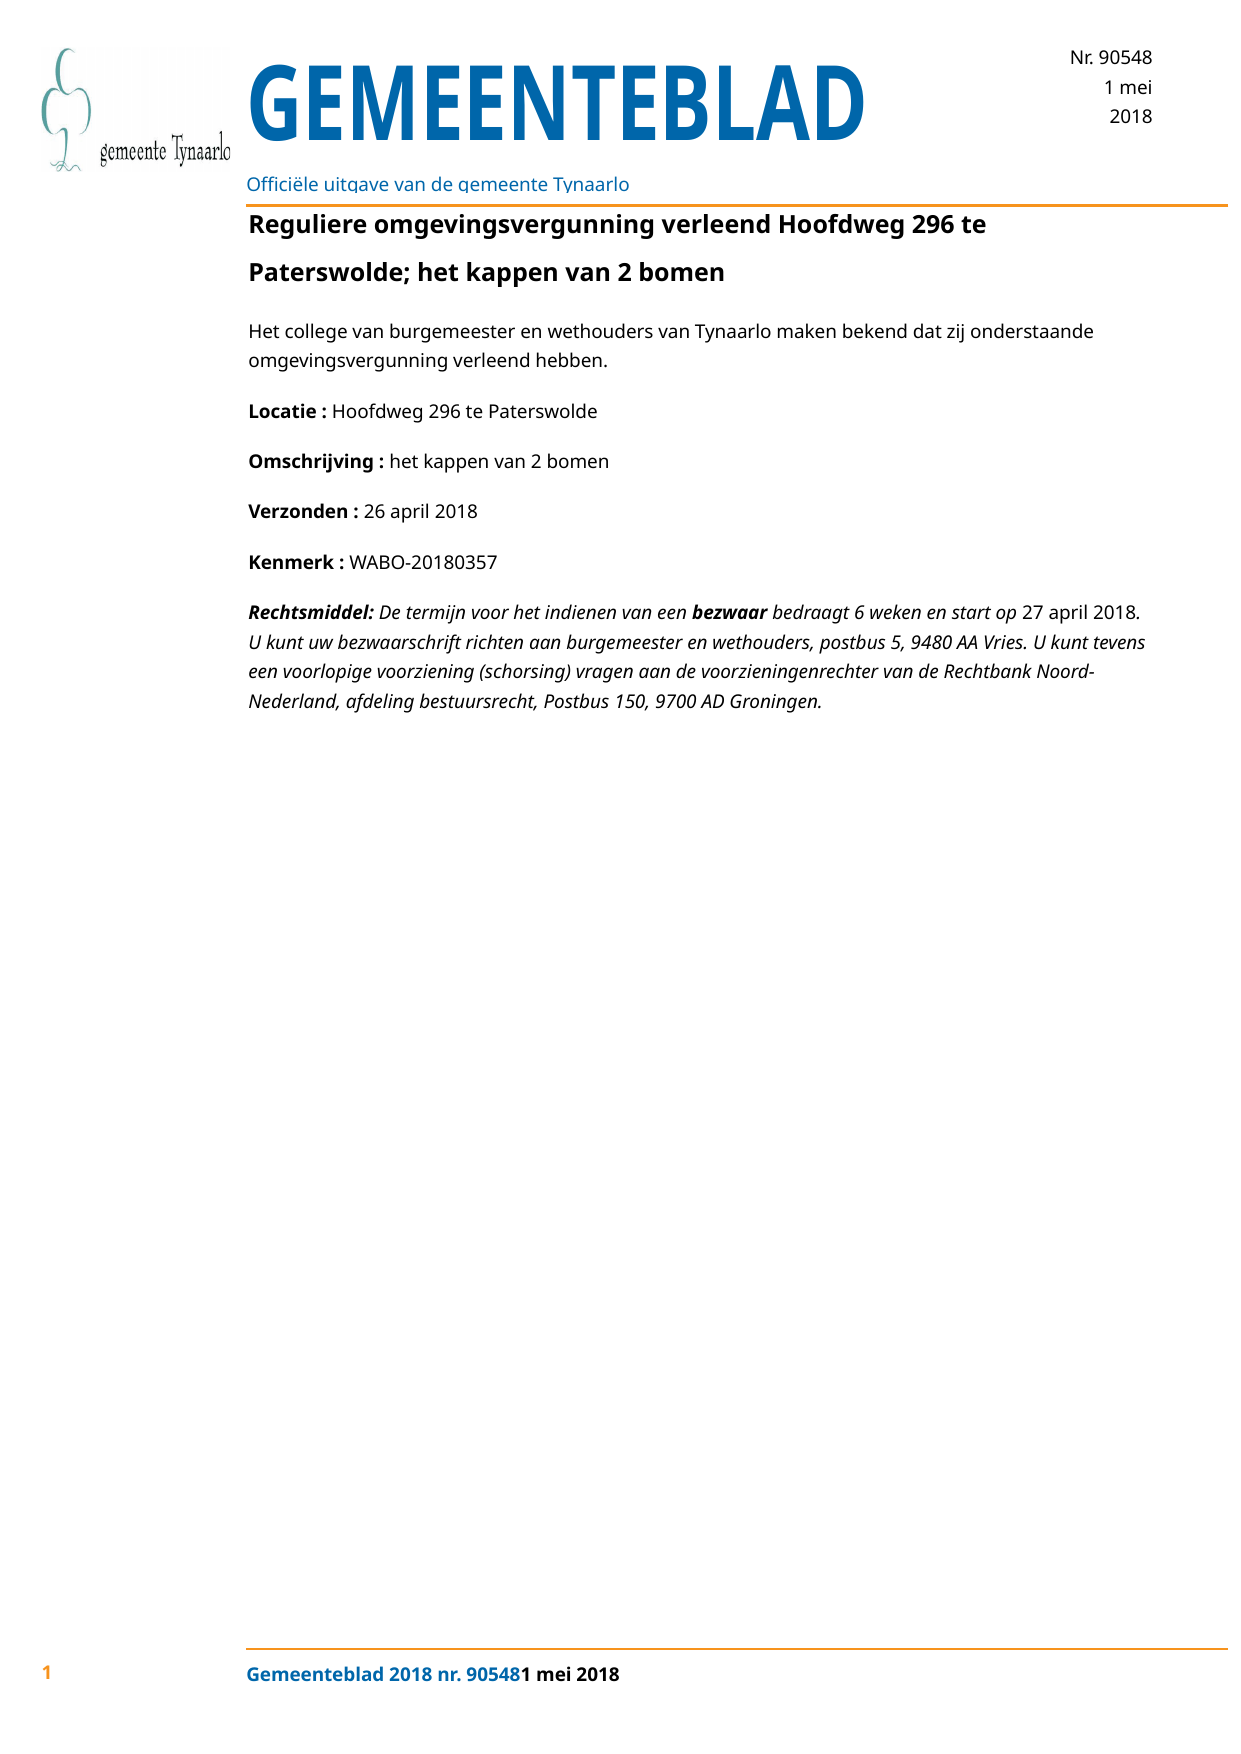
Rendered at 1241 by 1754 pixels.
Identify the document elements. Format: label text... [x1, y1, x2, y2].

text Locatie : Hoofdweg 296 te Paterswolde [248, 398, 1152, 424]
text Reguliere omgevingsvergunning verleend Hoofdweg 296 te Paterswolde; het kappen van 2 bomen [248, 207, 1152, 288]
text Omschrijving : het kappen van 2 bomen [248, 448, 1152, 474]
text Verzonden : 26 april 2018 [248, 499, 1152, 524]
text Het college van burgemeester en wethouders van Tynaarlo maken bekend dat zij onderstaande omgevingsvergunning verleend hebben. [248, 318, 1152, 373]
picture [41, 47, 231, 172]
text Rechtsmiddel: De termijn voor het indienen van een bezwaar bedraagt 6 weken en start op 27 april 2018. U kunt uw bezwaarschrift richten aan burgemeester en wethouders, postbus 5, 9480 AA Vries. U kunt tevens een voorlopige voorziening (schorsing) vragen aan de voorzieningenrechter van de Rechtbank Noord-Nederland, afdeling bestuursrecht, Postbus 150, 9700 AD Groningen. [248, 599, 1152, 714]
text Kenmerk : WABO-20180357 [248, 549, 1152, 575]
